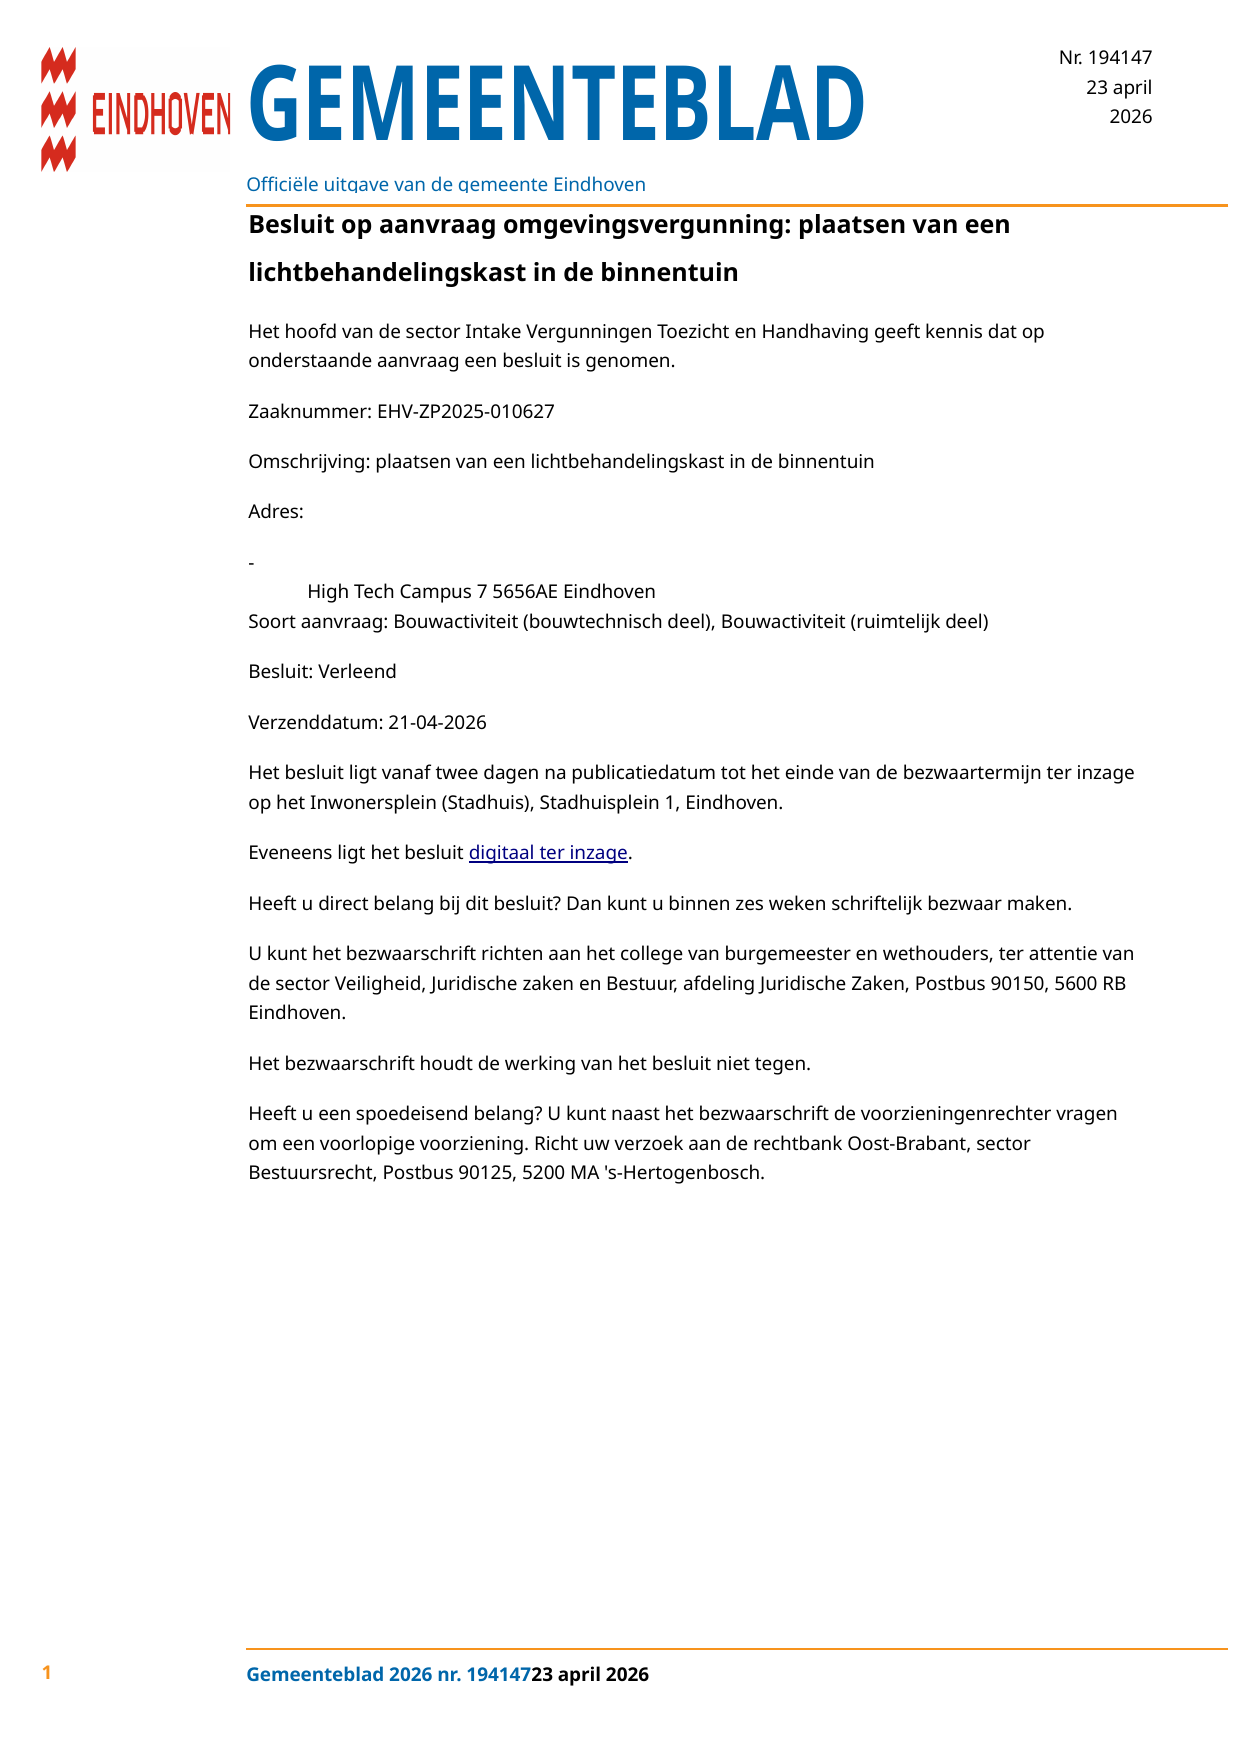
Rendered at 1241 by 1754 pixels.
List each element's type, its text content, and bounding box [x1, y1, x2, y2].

text Het hoofd van de sector Intake Vergunningen Toezicht en Handhaving geeft kennis dat op onderstaande aanvraag een besluit is genomen. [248, 318, 1152, 373]
text Verzenddatum: 21-04-2026 [248, 709, 1152, 735]
picture [41, 47, 231, 172]
text Het besluit ligt vanaf twee dagen na publicatiedatum tot het einde van de bezwaartermijn ter inzage op het Inwonersplein (Stadhuis), Stadhuisplein 1, Eindhoven. [248, 759, 1152, 815]
text Omschrijving: plaatsen van een lichtbehandelingskast in de binnentuin [248, 448, 1152, 474]
text Zaaknummer: EHV-ZP2025-010627 [248, 398, 1152, 424]
text Besluit: Verleend [248, 659, 1152, 684]
text Eveneens ligt het besluit digitaal ter inzage. [248, 839, 1152, 865]
list High Tech Campus 7 5656AE Eindhoven [248, 579, 1152, 604]
text Heeft u direct belang bij dit besluit? Dan kunt u binnen zes weken schriftelijk bezwaar maken. [248, 890, 1152, 916]
text Het bezwaarschrift houdt de werking van het besluit niet tegen. [248, 1050, 1152, 1076]
text Adres: [248, 499, 1152, 524]
text U kunt het bezwaarschrift richten aan het college van burgemeester en wethouders, ter attentie van de sector Veiligheid, Juridische zaken en Bestuur, afdeling Juridische Zaken, Postbus 90150, 5600 RB Eindhoven. [248, 940, 1152, 1025]
text Besluit op aanvraag omgevingsvergunning: plaatsen van een lichtbehandelingskast in de binnentuin [248, 207, 1152, 288]
text Heeft u een spoedeisend belang? U kunt naast het bezwaarschrift de voorzieningenrechter vragen om een voorlopige voorziening. Richt uw verzoek aan de rechtbank Oost-Brabant, sector Bestuursrecht, Postbus 90125, 5200 MA 's-Hertogenbosch. [248, 1100, 1152, 1185]
text Soort aanvraag: Bouwactiviteit (bouwtechnisch deel), Bouwactiviteit (ruimtelijk deel) [248, 608, 1152, 634]
